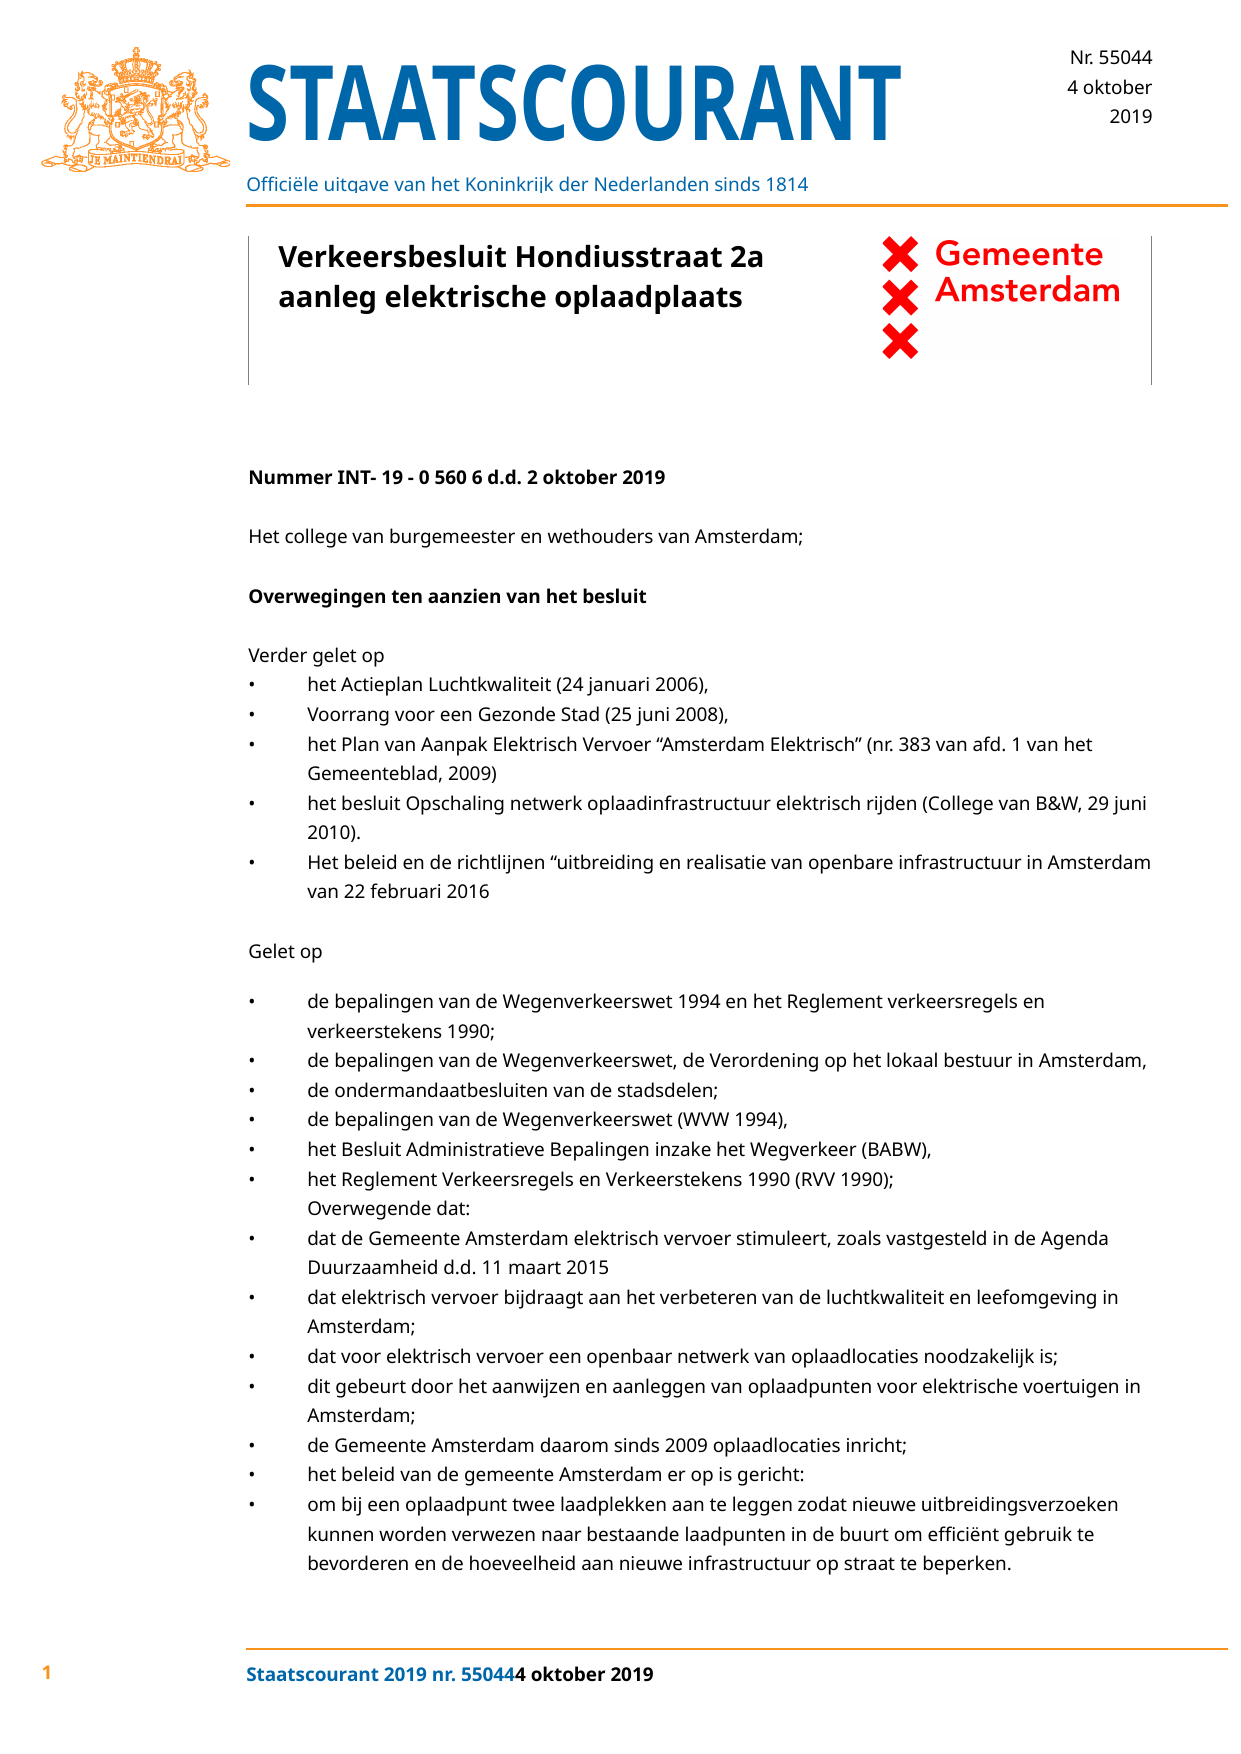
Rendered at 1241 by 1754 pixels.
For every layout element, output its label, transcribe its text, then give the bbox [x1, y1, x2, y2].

picture [41, 47, 231, 172]
text Het college van burgemeester en wethouders van Amsterdam; [248, 524, 1152, 549]
list het Reglement Verkeersregels en Verkeerstekens 1990 (RVV 1990); [248, 1166, 1152, 1192]
text Nummer INT- 19 - 0 560 6 d.d. 2 oktober 2019 [248, 464, 1152, 490]
list dit gebeurt door het aanwijzen en aanleggen van oplaadpunten voor elektrische voertuigen in Amsterdam; [248, 1373, 1152, 1428]
list de bepalingen van de Wegenverkeerswet, de Verordening op het lokaal bestuur in Amsterdam, [248, 1047, 1152, 1073]
list de bepalingen van de Wegenverkeerswet 1994 en het Reglement verkeersregels en verkeerstekens 1990; [248, 988, 1152, 1044]
text Overwegingen ten aanzien van het besluit [248, 583, 1152, 609]
list het beleid van de gemeente Amsterdam er op is gericht: [248, 1462, 1152, 1487]
text Verder gelet op [248, 642, 1152, 668]
table_header [850, 236, 1151, 385]
list dat elektrisch vervoer bijdraagt aan het verbeteren van de luchtkwaliteit en leefomgeving in Amsterdam; [248, 1284, 1152, 1339]
list Voorrang voor een Gezonde Stad (25 juni 2008), [248, 701, 1152, 727]
list dat de Gemeente Amsterdam elektrisch vervoer stimuleert, zoals vastgesteld in de Agenda Duurzaamheid d.d. 11 maart 2015 [248, 1225, 1152, 1280]
list om bij een oplaadpunt twee laadplekken aan te leggen zodat nieuwe uitbreidingsverzoeken kunnen worden verwezen naar bestaande laadpunten in de buurt om efficiënt gebruik te bevorderen en de hoeveelheid aan nieuwe infrastructuur op straat te beperken. [248, 1491, 1152, 1576]
list de bepalingen van de Wegenverkeerswet (WVW 1994), [248, 1107, 1152, 1132]
list Het beleid en de richtlijnen “uitbreiding en realisatie van openbare infrastructuur in Amsterdam van 22 februari 2016 [248, 849, 1152, 904]
list de ondermandaatbesluiten van de stadsdelen; [248, 1077, 1152, 1103]
list het Actieplan Luchtkwaliteit (24 januari 2006), [248, 672, 1152, 697]
list het Besluit Administratieve Bepalingen inzake het Wegverkeer (BABW), [248, 1136, 1152, 1162]
list de Gemeente Amsterdam daarom sinds 2009 oplaadlocaties inricht; [248, 1432, 1152, 1458]
table_header Verkeersbesluit Hondiusstraat 2a aanleg elektrische oplaadplaats [249, 236, 850, 385]
list dat voor elektrisch vervoer een openbaar netwerk van oplaadlocaties noodzakelijk is; [248, 1343, 1152, 1369]
list het Plan van Aanpak Elektrisch Vervoer “Amsterdam Elektrisch” (nr. 383 van afd. 1 van het Gemeenteblad, 2009) [248, 731, 1152, 786]
list het besluit Opschaling netwerk oplaadinfrastructuur elektrisch rijden (College van B&W, 29 juni 2010). [248, 790, 1152, 845]
text Gelet op [248, 938, 1152, 964]
list Overwegende dat: [248, 1195, 1152, 1221]
picture [882, 236, 1119, 359]
